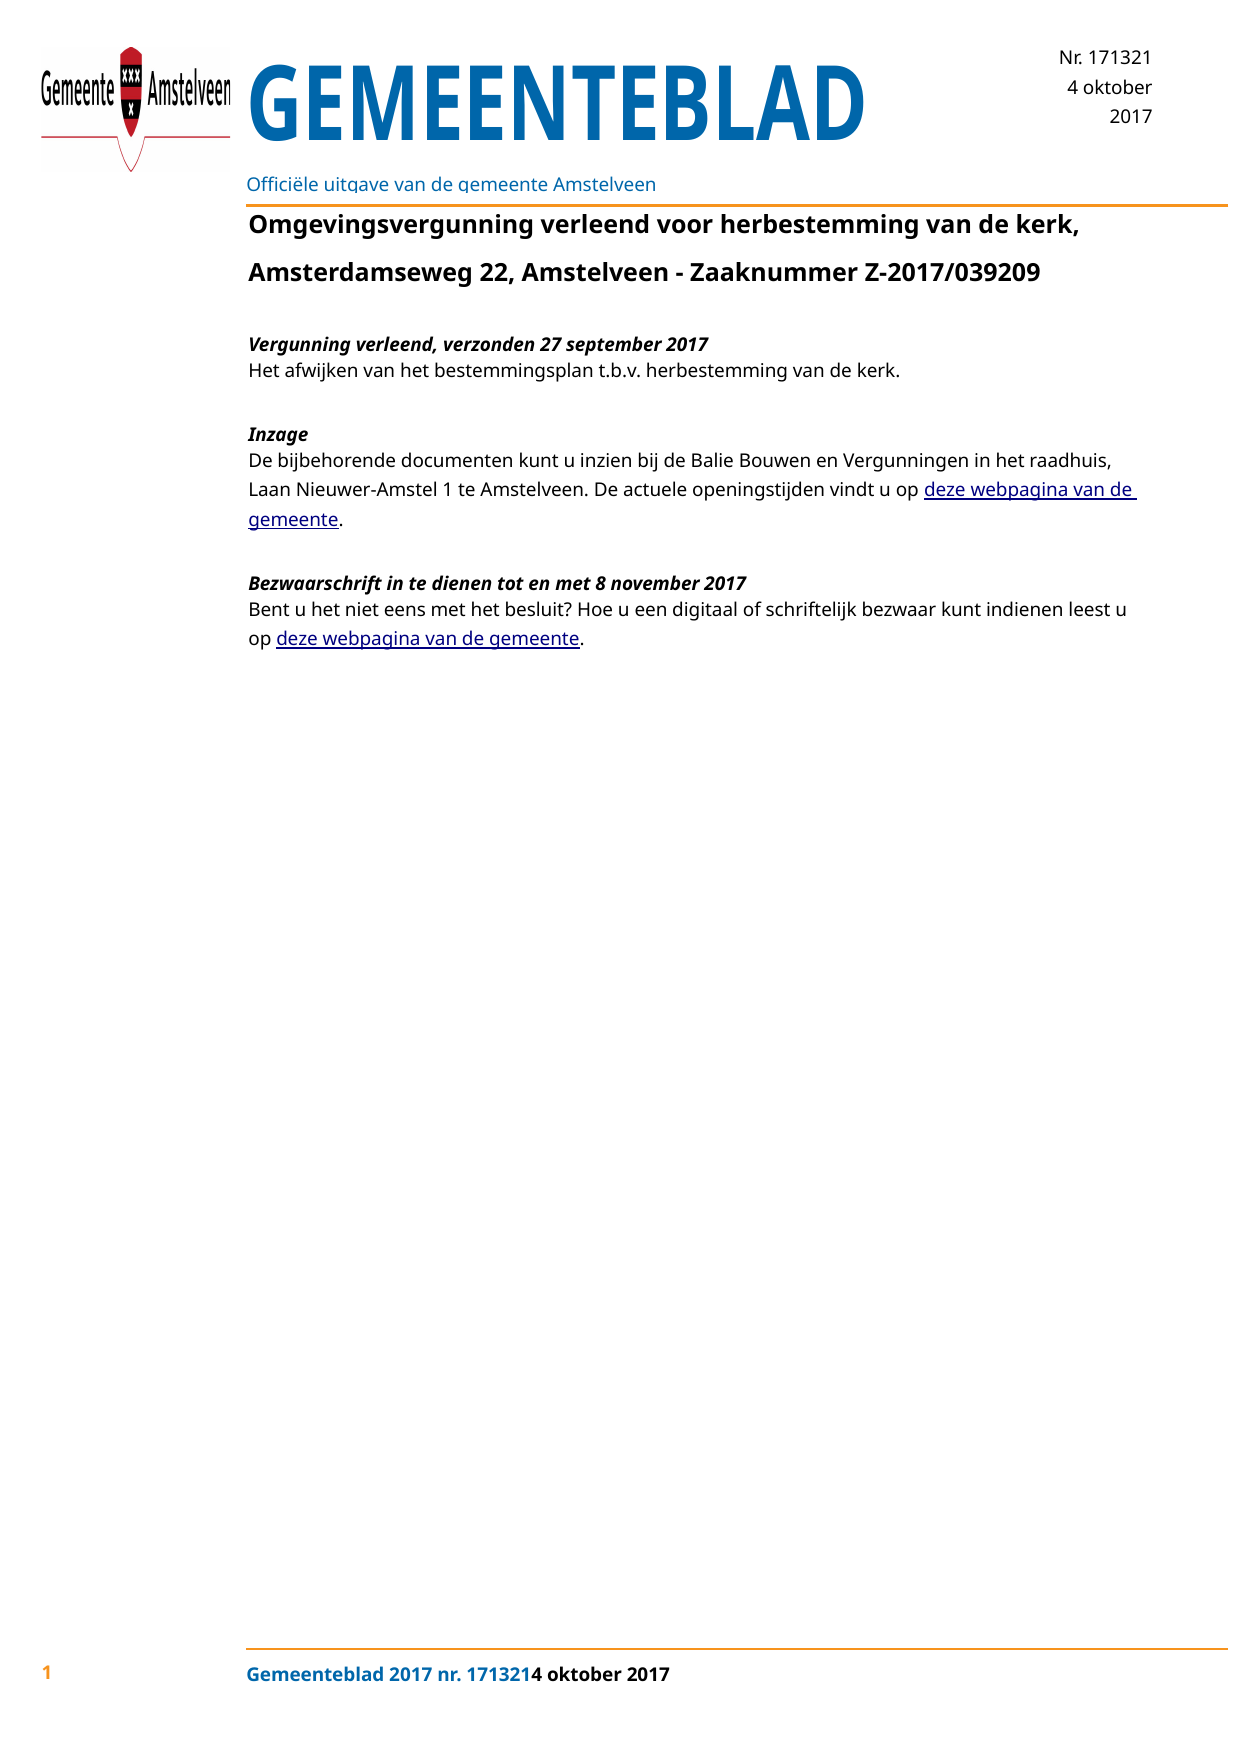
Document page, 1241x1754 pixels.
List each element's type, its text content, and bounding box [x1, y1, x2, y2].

text Het afwijken van het bestemmingsplan t.b.v. herbestemming van de kerk. [248, 357, 1152, 383]
text Inzage [248, 421, 1152, 447]
text Omgevingsvergunning verleend voor herbestemming van de kerk, Amsterdamseweg 22, Amstelveen - Zaaknummer Z-2017/039209 [248, 207, 1152, 288]
text Vergunning verleend, verzonden 27 september 2017 [248, 331, 1152, 357]
text Bent u het niet eens met het besluit? Hoe u een digitaal of schriftelijk bezwaar kunt indienen leest u op deze webpagina van de gemeente. [248, 596, 1152, 651]
picture [41, 47, 231, 172]
text De bijbehorende documenten kunt u inzien bij de Balie Bouwen en Vergunningen in het raadhuis, Laan Nieuwer-Amstel 1 te Amstelveen. De actuele openingstijden vindt u op deze webpagina van de gemeente. [248, 447, 1152, 532]
text Bezwaarschrift in te dienen tot en met 8 november 2017 [248, 570, 1152, 596]
